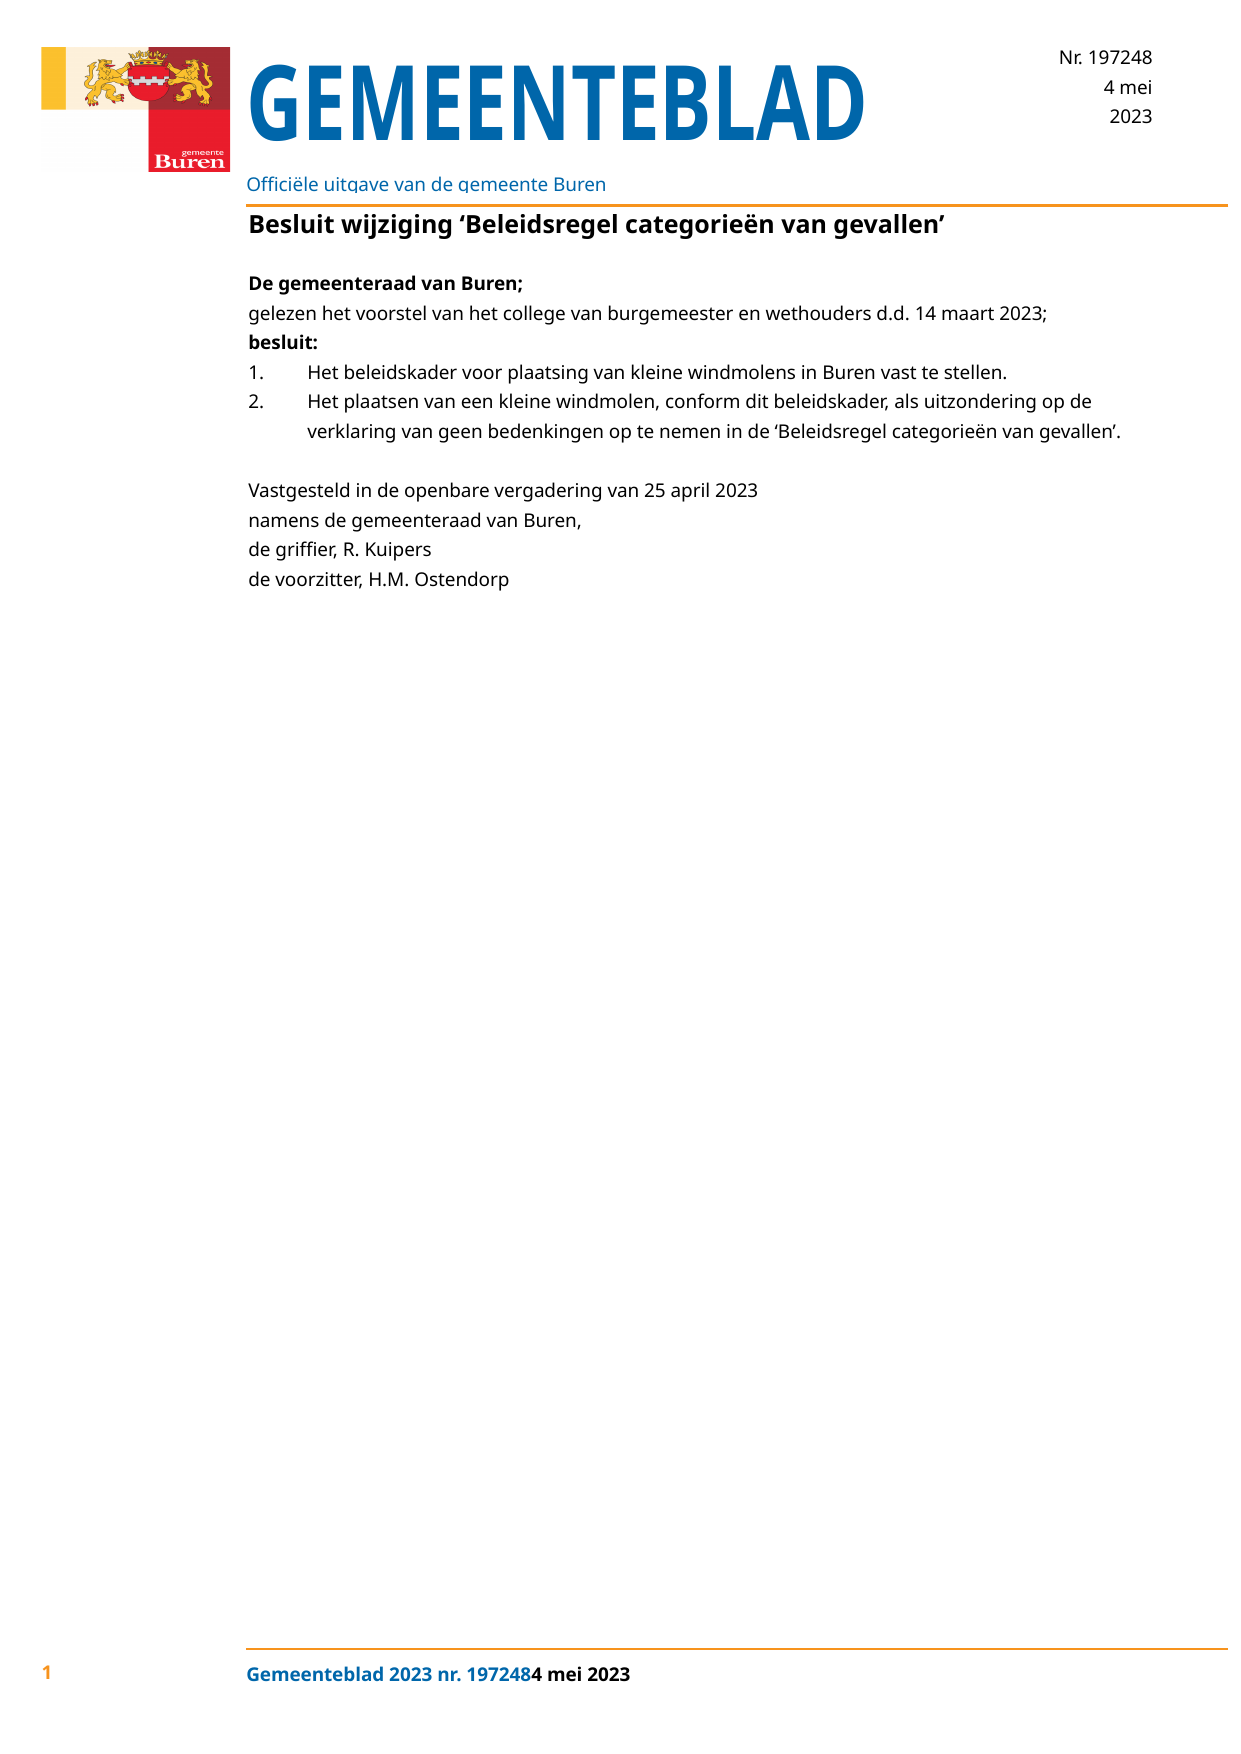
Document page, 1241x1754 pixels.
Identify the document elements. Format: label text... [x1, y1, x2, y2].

list Het beleidskader voor plaatsing van kleine windmolens in Buren vast te stellen. [248, 359, 1152, 385]
text De gemeenteraad van Buren; [248, 270, 1152, 296]
text gelezen het voorstel van het college van burgemeester en wethouders d.d. 14 maart 2023; [248, 300, 1152, 326]
text Vastgesteld in de openbare vergadering van 25 april 2023 [248, 477, 1152, 503]
text de griffier, R. Kuipers [248, 537, 1152, 562]
text namens de gemeenteraad van Buren, [248, 507, 1152, 533]
text Besluit wijziging ‘Beleidsregel categorieën van gevallen’ [248, 207, 1152, 241]
list Het plaatsen van een kleine windmolen, conform dit beleidskader, als uitzondering op de verklaring van geen bedenkingen op te nemen in de ‘Beleidsregel categorieën van gevallen’. [248, 389, 1152, 444]
picture [41, 47, 231, 172]
text besluit: [248, 329, 1152, 355]
text de voorzitter, H.M. Ostendorp [248, 566, 1152, 592]
